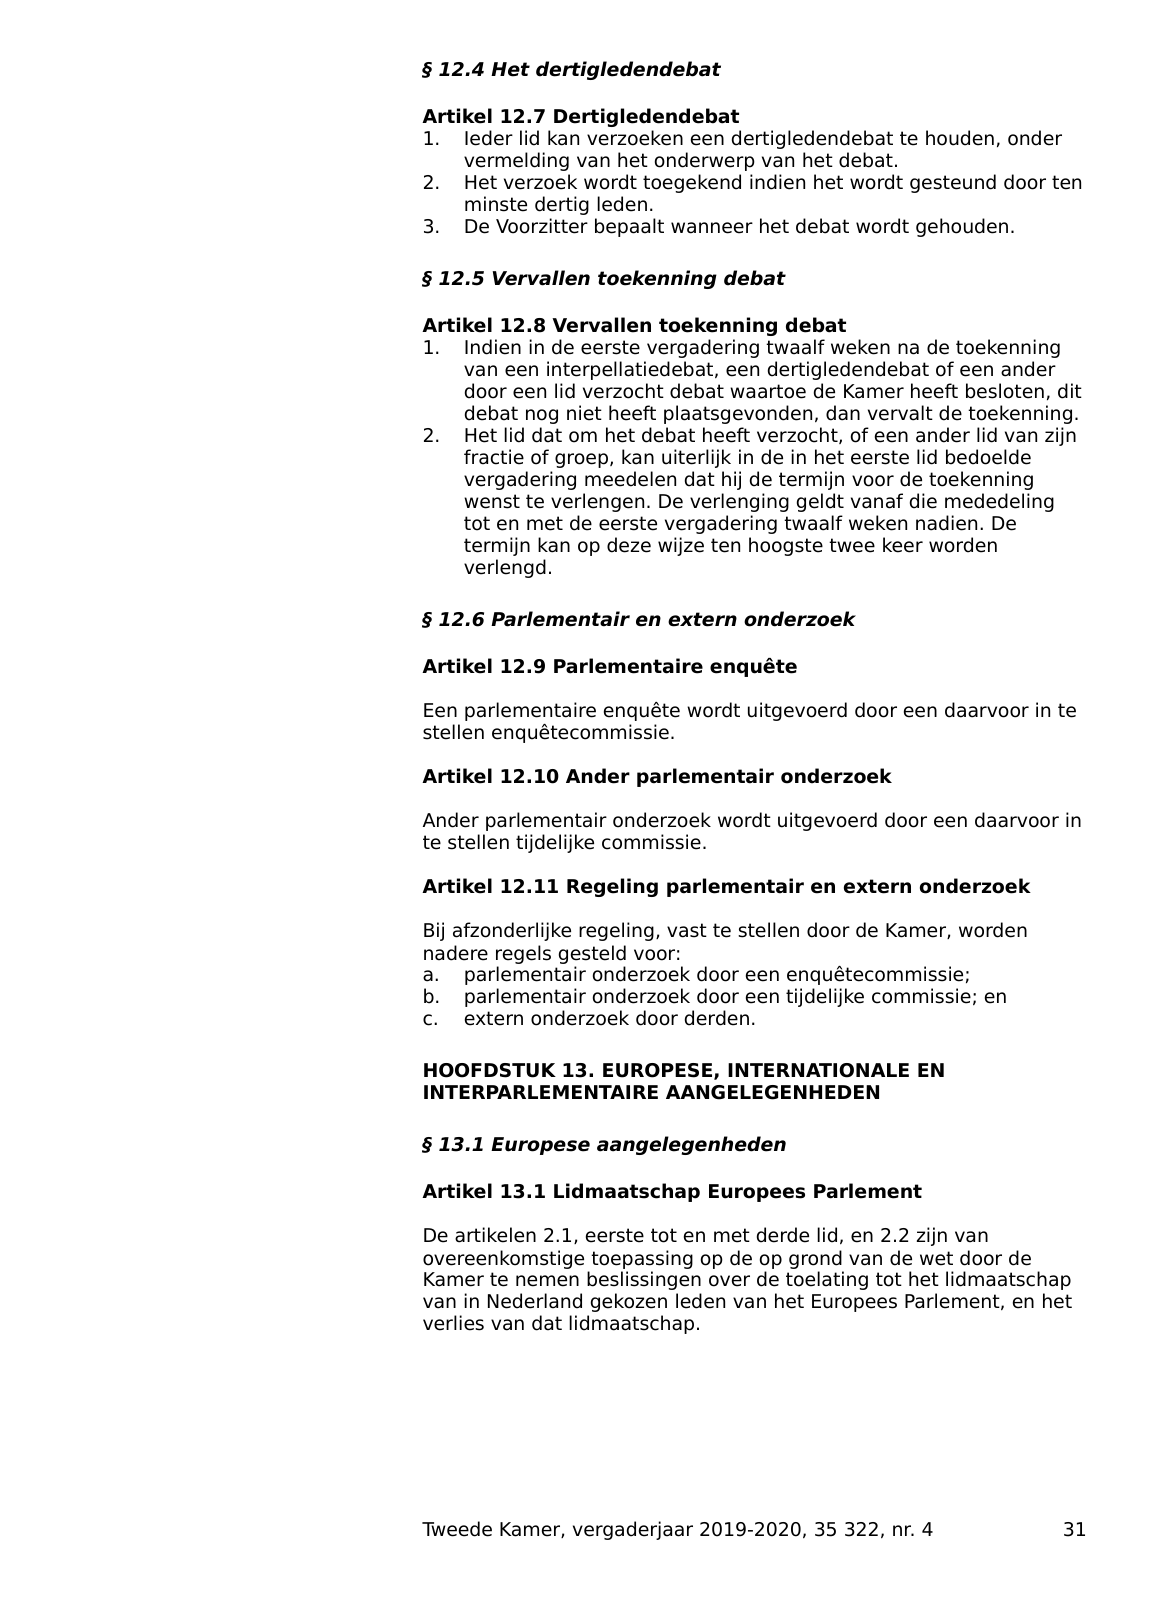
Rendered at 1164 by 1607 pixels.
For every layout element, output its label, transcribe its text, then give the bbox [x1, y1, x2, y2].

text a. parlementair onderzoek door een enquêtecommissie; [422, 964, 1087, 986]
text Bij afzonderlijke regeling, vast te stellen door de Kamer, worden nadere regels gesteld voor: [422, 920, 1087, 964]
text 3. De Voorzitter bepaalt wanneer het debat wordt gehouden. [422, 216, 1087, 238]
text 1. Ieder lid kan verzoeken een dertigledendebat te houden, onder vermelding van het onderwerp van het debat. [422, 128, 1087, 172]
subtitle § 12.5 Vervallen toekenning debat [422, 268, 1087, 290]
text c. extern onderzoek door derden. [422, 1008, 1087, 1030]
subtitle Artikel 12.10 Ander parlementair onderzoek [422, 766, 1087, 788]
text b. parlementair onderzoek door een tijdelijke commissie; en [422, 986, 1087, 1008]
text 1. Indien in de eerste vergadering twaalf weken na de toekenning van een interpellatiedebat, een dertigledendebat of een ander door een lid verzocht debat waartoe de Kamer heeft besloten, dit debat nog niet heeft plaatsgevonden, dan vervalt de toekenning. [422, 337, 1087, 425]
subtitle Artikel 12.11 Regeling parlementair en extern onderzoek [422, 876, 1087, 898]
subtitle § 12.6 Parlementair en extern onderzoek [422, 609, 1087, 631]
subtitle Artikel 12.8 Vervallen toekenning debat [422, 315, 1087, 337]
subtitle § 13.1 Europese aangelegenheden [422, 1134, 1087, 1156]
text De artikelen 2.1, eerste tot en met derde lid, en 2.2 zijn van overeenkomstige toepassing op de op grond van de wet door de Kamer te nemen beslissingen over de toelating tot het lidmaatschap van in Nederland gekozen leden van het Europees Parlement, en het verlies van dat lidmaatschap. [422, 1225, 1087, 1335]
subtitle § 12.4 Het dertigledendebat [422, 59, 1087, 81]
subtitle Artikel 12.9 Parlementaire enquête [422, 656, 1087, 678]
text Ander parlementair onderzoek wordt uitgevoerd door een daarvoor in te stellen tijdelijke commissie. [422, 810, 1087, 854]
subtitle Artikel 13.1 Lidmaatschap Europees Parlement [422, 1181, 1087, 1203]
text 2. Het verzoek wordt toegekend indien het wordt gesteund door ten minste dertig leden. [422, 172, 1087, 216]
subtitle HOOFDSTUK 13. EUROPESE, INTERNATIONALE EN INTERPARLEMENTAIRE AANGELEGENHEDEN [422, 1060, 1087, 1104]
text 2. Het lid dat om het debat heeft verzocht, of een ander lid van zijn fractie of groep, kan uiterlijk in de in het eerste lid bedoelde vergadering meedelen dat hij de termijn voor de toekenning wenst te verlengen. De verlenging geldt vanaf die mededeling tot en met de eerste vergadering twaalf weken nadien. De termijn kan op deze wijze ten hoogste twee keer worden verlengd. [422, 425, 1087, 579]
subtitle Artikel 12.7 Dertigledendebat [422, 106, 1087, 128]
text Een parlementaire enquête wordt uitgevoerd door een daarvoor in te stellen enquêtecommissie. [422, 700, 1087, 744]
